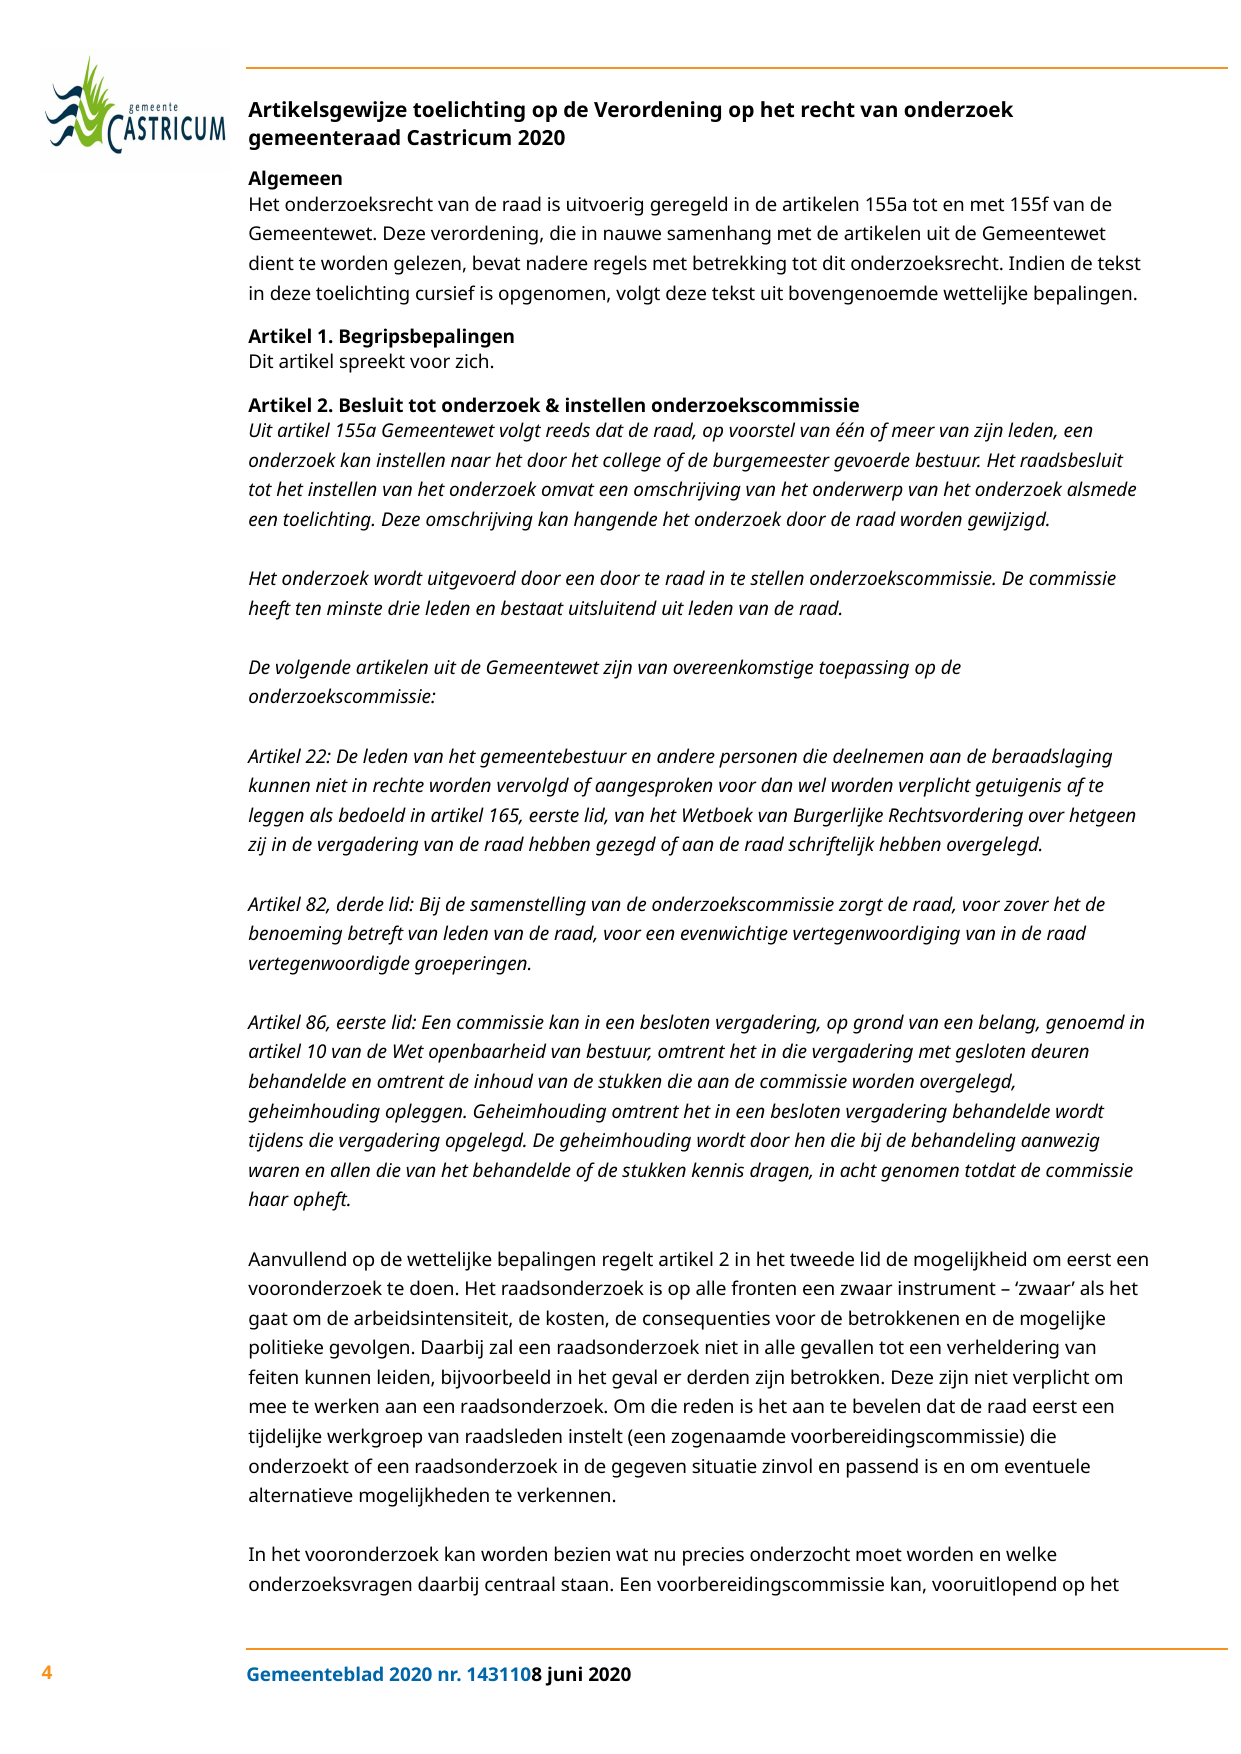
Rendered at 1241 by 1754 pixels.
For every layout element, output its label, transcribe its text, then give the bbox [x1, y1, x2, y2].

text Dit artikel spreekt voor zich. [248, 349, 1152, 374]
text Aanvullend op de wettelijke bepalingen regelt artikel 2 in het tweede lid de mogelijkheid om eerst een vooronderzoek te doen. Het raadsonderzoek is op alle fronten een zwaar instrument – ‘zwaar’ als het gaat om de arbeidsintensiteit, de kosten, de consequenties voor de betrokkenen en de mogelijke politieke gevolgen. Daarbij zal een raadsonderzoek niet in alle gevallen tot een verheldering van feiten kunnen leiden, bijvoorbeeld in het geval er derden zijn betrokken. Deze zijn niet verplicht om mee te werken aan een raadsonderzoek. Om die reden is het aan te bevelen dat de raad eerst een tijdelijke werkgroep van raadsleden instelt (een zogenaamde voorbereidingscommissie) die onderzoekt of een raadsonderzoek in de gegeven situatie zinvol en passend is en om eventuele alternatieve mogelijkheden te verkennen. [248, 1246, 1152, 1508]
text Het onderzoeksrecht van de raad is uitvoerig geregeld in de artikelen 155a tot en met 155f van de Gemeentewet. Deze verordening, die in nauwe samenhang met de artikelen uit de Gemeentewet dient te worden gelezen, bevat nadere regels met betrekking tot dit onderzoeksrecht. Indien de tekst in deze toelichting cursief is opgenomen, volgt deze tekst uit bovengenoemde wettelijke bepalingen. [248, 191, 1152, 306]
text Het onderzoek wordt uitgevoerd door een door te raad in te stellen onderzoekscommissie. De commissie heeft ten minste drie leden en bestaat uitsluitend uit leden van de raad. [248, 565, 1152, 621]
picture [41, 47, 231, 172]
text In het vooronderzoek kan worden bezien wat nu precies onderzocht moet worden en welke onderzoeksvragen daarbij centraal staan. Een voorbereidingscommissie kan, vooruitlopend op het [248, 1542, 1152, 1597]
text Algemeen [248, 165, 1152, 191]
text De volgende artikelen uit de Gemeentewet zijn van overeenkomstige toepassing op de onderzoekscommissie: [248, 654, 1152, 709]
text Artikel 82, derde lid: Bij de samenstelling van de onderzoekscommissie zorgt de raad, voor zover het de benoeming betreft van leden van de raad, voor een evenwichtige vertegenwoordiging van in de raad vertegenwoordigde groeperingen. [248, 891, 1152, 976]
text Artikel 22: De leden van het gemeentebestuur en andere personen die deelnemen aan de beraadslaging kunnen niet in rechte worden vervolgd of aangesproken voor dan wel worden verplicht getuigenis af te leggen als bedoeld in artikel 165, eerste lid, van het Wetboek van Burgerlijke Rechtsvordering over hetgeen zij in de vergadering van de raad hebben gezegd of aan de raad schriftelijk hebben overgelegd. [248, 743, 1152, 857]
text Artikelsgewijze toelichting op de Verordening op het recht van onderzoek gemeenteraad Castricum 2020 [248, 95, 1152, 152]
text Artikel 86, eerste lid: Een commissie kan in een besloten vergadering, op grond van een belang, genoemd in artikel 10 van de Wet openbaarheid van bestuur, omtrent het in die vergadering met gesloten deuren behandelde en omtrent de inhoud van de stukken die aan de commissie worden overgelegd, geheimhouding opleggen. Geheimhouding omtrent het in een besloten vergadering behandelde wordt tijdens die vergadering opgelegd. De geheimhouding wordt door hen die bij de behandeling aanwezig waren en allen die van het behandelde of de stukken kennis dragen, in acht genomen totdat de commissie haar opheft. [248, 1009, 1152, 1212]
text Artikel 1. Begripsbepalingen [248, 323, 1152, 349]
text Uit artikel 155a Gemeentewet volgt reeds dat de raad, op voorstel van één of meer van zijn leden, een onderzoek kan instellen naar het door het college of de burgemeester gevoerde bestuur. Het raadsbesluit tot het instellen van het onderzoek omvat een omschrijving van het onderwerp van het onderzoek alsmede een toelichting. Deze omschrijving kan hangende het onderzoek door de raad worden gewijzigd. [248, 417, 1152, 532]
text Artikel 2. Besluit tot onderzoek & instellen onderzoekscommissie [248, 392, 1152, 417]
